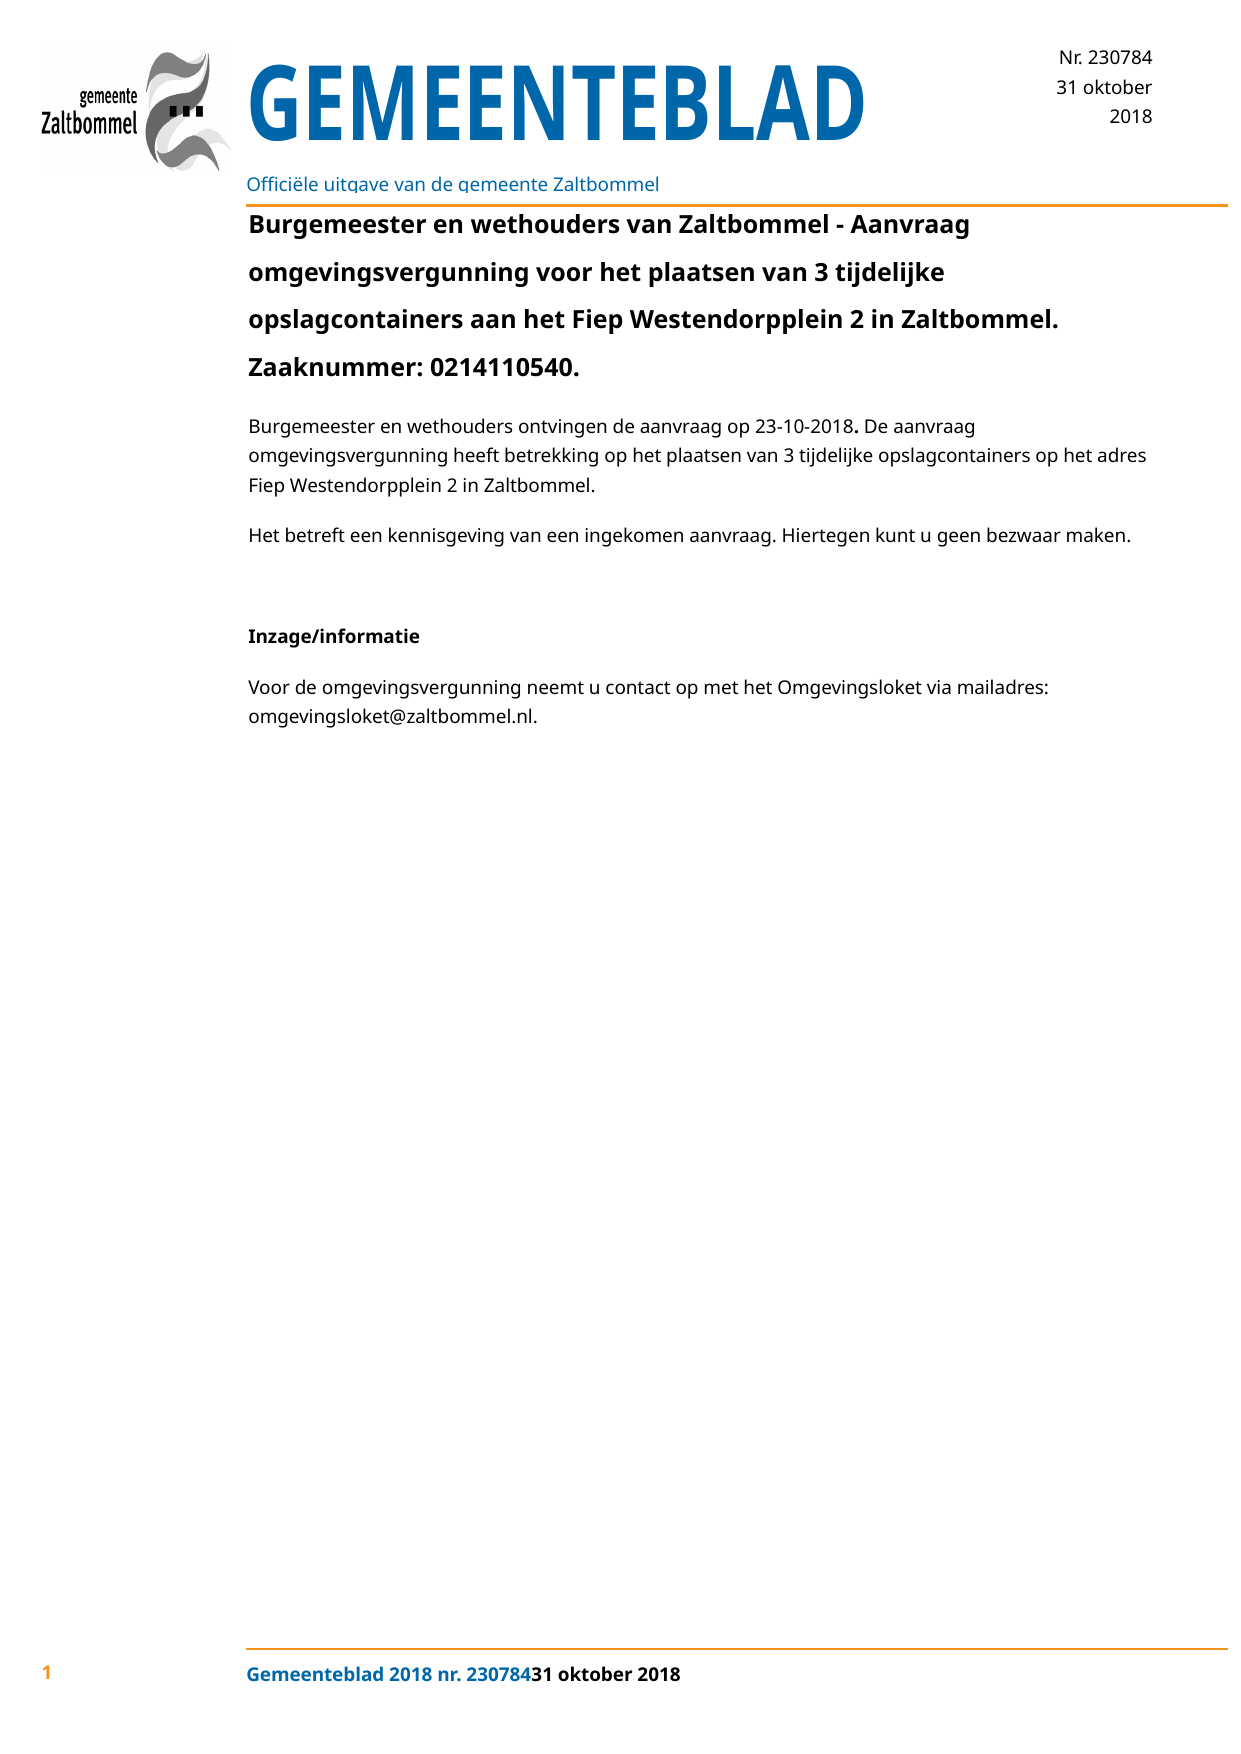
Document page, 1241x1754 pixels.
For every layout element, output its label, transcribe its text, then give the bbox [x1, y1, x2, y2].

text Inzage/informatie [248, 623, 1152, 649]
text Voor de omgevingsvergunning neemt u contact op met het Omgevingsloket via mailadres: omgevingsloket@zaltbommel.nl. [248, 674, 1152, 729]
picture [41, 47, 231, 172]
text Het betreft een kennisgeving van een ingekomen aanvraag. Hiertegen kunt u geen bezwaar maken. [248, 523, 1152, 548]
text Burgemeester en wethouders ontvingen de aanvraag op 23-10-2018. De aanvraag omgevingsvergunning heeft betrekking op het plaatsen van 3 tijdelijke opslagcontainers op het adres Fiep Westendorpplein 2 in Zaltbommel. [248, 413, 1152, 498]
text Burgemeester en wethouders van Zaltbommel - Aanvraag omgevingsvergunning voor het plaatsen van 3 tijdelijke opslagcontainers aan het Fiep Westendorpplein 2 in Zaltbommel. Zaaknummer: 0214110540. [248, 207, 1152, 384]
